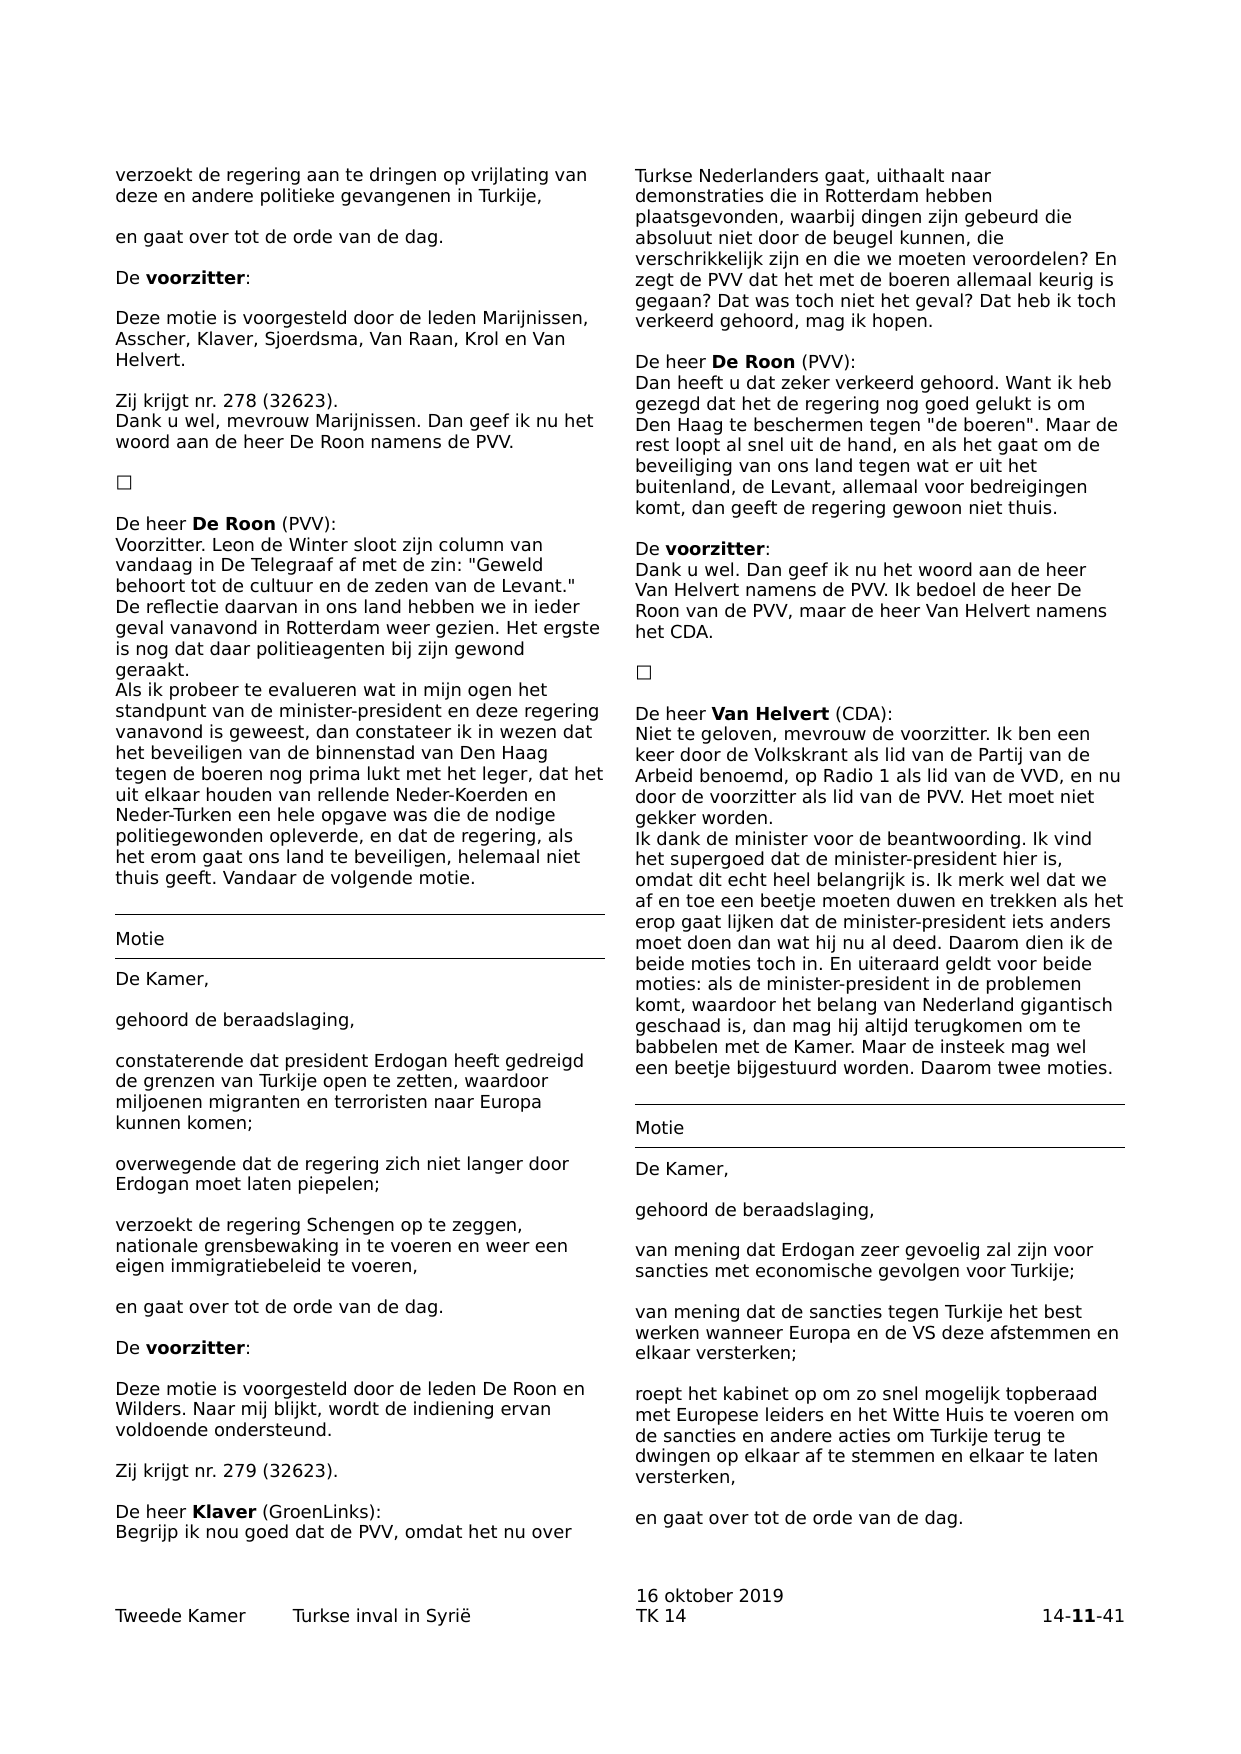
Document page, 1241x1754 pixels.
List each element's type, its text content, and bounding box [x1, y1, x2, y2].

text van mening dat de sancties tegen Turkije het best werken wanneer Europa en de VS deze afstemmen en elkaar versterken; [635, 1302, 1125, 1364]
text De heer De Roon (PVV): [115, 513, 605, 534]
text Als ik probeer te evalueren wat in mijn ogen het standpunt van de minister-president en deze regering vanavond is geweest, dan constateer ik in wezen dat het beveiligen van de binnenstad van Den Haag tegen de boeren nog prima lukt met het leger, dat het uit elkaar houden van rellende Neder-Koerden en Neder-Turken een hele opgave was die de nodige politiegewonden opleverde, en dat de regering, als het erom gaat ons land te beveiligen, helemaal niet thuis geeft. Vandaar de volgende motie. [115, 680, 605, 888]
text en gaat over tot de orde van de dag. [115, 227, 605, 247]
text van mening dat Erdogan zeer gevoelig zal zijn voor sancties met economische gevolgen voor Turkije; [635, 1240, 1125, 1282]
text Niet te geloven, mevrouw de voorzitter. Ik ben een keer door de Volkskrant als lid van de Partij van de Arbeid benoemd, op Radio 1 als lid van de VVD, en nu door de voorzitter als lid van de PVV. Het moet niet gekker worden. [635, 724, 1125, 828]
text De voorzitter: [635, 538, 1125, 559]
text Zij krijgt nr. 279 (32623). [115, 1461, 605, 1481]
text Zij krijgt nr. 278 (32623). [115, 390, 605, 411]
text De Kamer, [635, 1159, 1125, 1179]
text verzoekt de regering Schengen op te zeggen, nationale grensbewaking in te voeren en weer een eigen immigratiebeleid te voeren, [115, 1215, 605, 1277]
text De voorzitter: [115, 1338, 605, 1358]
text Deze motie is voorgesteld door de leden De Roon en Wilders. Naar mij blijkt, wordt de indiening ervan voldoende ondersteund. [115, 1378, 605, 1441]
text en gaat over tot de orde van de dag. [115, 1297, 605, 1318]
text gehoord de beraadslaging, [635, 1199, 1125, 1220]
text De voorzitter: [115, 267, 605, 288]
text overwegende dat de regering zich niet langer door Erdogan moet laten piepelen; [115, 1153, 605, 1195]
text Dank u wel, mevrouw Marijnissen. Dan geef ik nu het woord aan de heer De Roon namens de PVV. [115, 411, 605, 453]
text Ik dank de minister voor de beantwoording. Ik vind het supergoed dat de minister-president hier is, omdat dit echt heel belangrijk is. Ik merk wel dat we af en toe een beetje moeten duwen en trekken als het erop gaat lijken dat de minister-president iets anders moet doen dan wat hij nu al deed. Daarom dien ik de beide moties toch in. En uiteraard geldt voor beide moties: als de minister-president in de problemen komt, waardoor het belang van Nederland gigantisch geschaad is, dan mag hij altijd terugkomen om te babbelen met de Kamer. Maar de insteek mag wel een beetje bijgestuurd worden. Daarom twee moties. [635, 828, 1125, 1078]
text Dank u wel. Dan geef ik nu het woord aan de heer Van Helvert namens de PVV. Ik bedoel de heer De Roon van de PVV, maar de heer Van Helvert namens het CDA. [635, 559, 1125, 643]
text Motie [635, 1118, 1125, 1139]
text De Kamer, [115, 969, 605, 990]
text Motie [115, 928, 605, 949]
text roept het kabinet op om zo snel mogelijk topberaad met Europese leiders en het Witte Huis te voeren om de sancties en andere acties om Turkije terug te dwingen op elkaar af te stemmen en elkaar te laten versterken, [635, 1384, 1125, 1488]
text De heer Klaver (GroenLinks): [115, 1501, 605, 1522]
text De heer De Roon (PVV): [635, 352, 1125, 373]
text Voorzitter. Leon de Winter sloot zijn column van vandaag in De Telegraaf af met de zin: "Geweld behoort tot de cultuur en de zeden van de Levant." De reflectie daarvan in ons land hebben we in ieder geval vanavond in Rotterdam weer gezien. Het ergste is nog dat daar politieagenten bij zijn gewond geraakt. [115, 534, 605, 680]
text De heer Van Helvert (CDA): [635, 703, 1125, 724]
text Dan heeft u dat zeker verkeerd gehoord. Want ik heb gezegd dat het de regering nog goed gelukt is om Den Haag te beschermen tegen "de boeren". Maar de rest loopt al snel uit de hand, en als het gaat om de beveiliging van ons land tegen wat er uit het buitenland, de Levant, allemaal voor bedreigingen komt, dan geeft de regering gewoon niet thuis. [635, 373, 1125, 518]
text en gaat over tot de orde van de dag. [635, 1508, 1125, 1528]
text constaterende dat president Erdogan heeft gedreigd de grenzen van Turkije open te zetten, waardoor miljoenen migranten en terroristen naar Europa kunnen komen; [115, 1051, 605, 1133]
text gehoord de beraadslaging, [115, 1010, 605, 1031]
text ⬜ [115, 473, 605, 493]
text verzoekt de regering aan te dringen op vrijlating van deze en andere politieke gevangenen in Turkije, [115, 165, 605, 207]
text Begrijp ik nou goed dat de PVV, omdat het nu over [115, 1522, 605, 1543]
text Turkse Nederlanders gaat, uithaalt naar demonstraties die in Rotterdam hebben plaatsgevonden, waarbij dingen zijn gebeurd die absoluut niet door de beugel kunnen, die verschrikkelijk zijn en die we moeten veroordelen? En zegt de PVV dat het met de boeren allemaal keurig is gegaan? Dat was toch niet het geval? Dat heb ik toch verkeerd gehoord, mag ik hopen. [635, 165, 1125, 332]
text Deze motie is voorgesteld door de leden Marijnissen, Asscher, Klaver, Sjoerdsma, Van Raan, Krol en Van Helvert. [115, 308, 605, 370]
text ⬜ [635, 663, 1125, 683]
